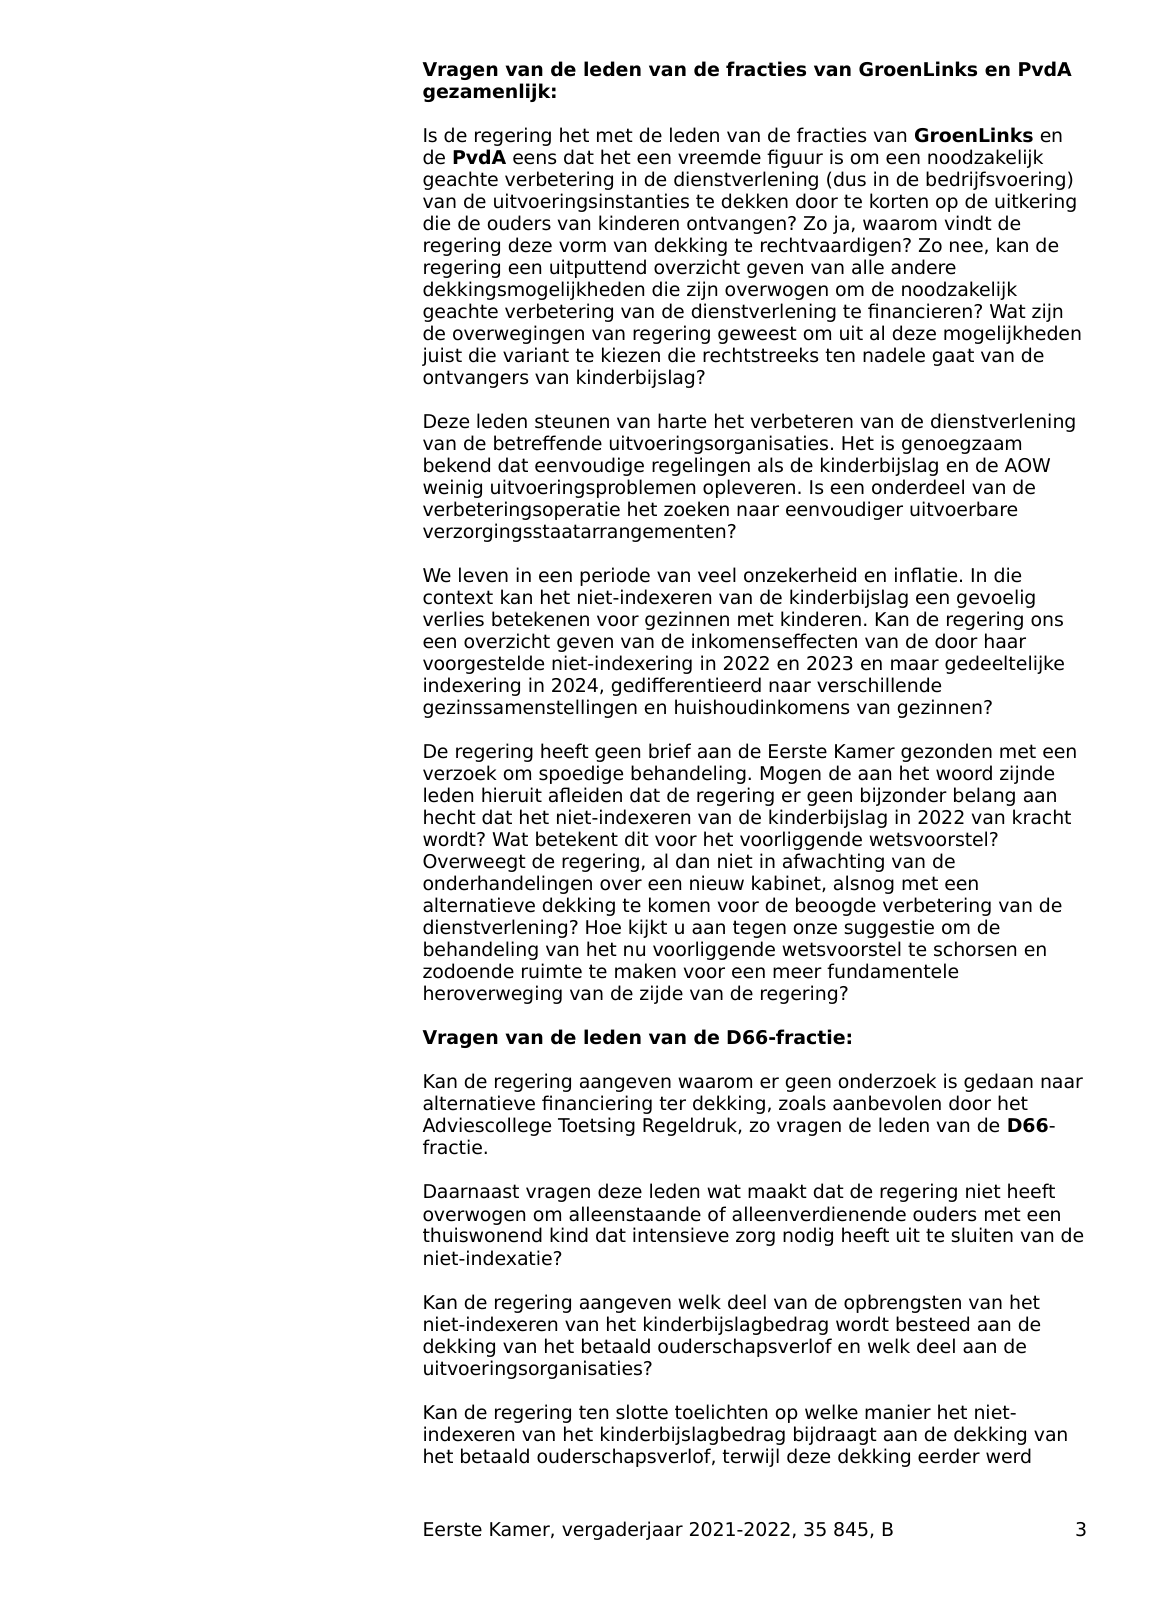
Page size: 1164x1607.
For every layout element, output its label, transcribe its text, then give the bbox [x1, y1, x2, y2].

text We leven in een periode van veel onzekerheid en inflatie. In die context kan het niet-indexeren van de kinderbijslag een gevoelig verlies betekenen voor gezinnen met kinderen. Kan de regering ons een overzicht geven van de inkomenseffecten van de door haar voorgestelde niet-indexering in 2022 en 2023 en maar gedeeltelijke indexering in 2024, gedifferentieerd naar verschillende gezinssamenstellingen en huishoudinkomens van gezinnen? [422, 565, 1087, 719]
subtitle Vragen van de leden van de fracties van GroenLinks en PvdA gezamenlijk: [422, 59, 1087, 103]
text Kan de regering aangeven welk deel van de opbrengsten van het niet-indexeren van het kinderbijslagbedrag wordt besteed aan de dekking van het betaald ouderschapsverlof en welk deel aan de uitvoeringsorganisaties? [422, 1292, 1087, 1379]
text De regering heeft geen brief aan de Eerste Kamer gezonden met een verzoek om spoedige behandeling. Mogen de aan het woord zijnde leden hieruit afleiden dat de regering er geen bijzonder belang aan hecht dat het niet-indexeren van de kinderbijslag in 2022 van kracht wordt? Wat betekent dit voor het voorliggende wetsvoorstel? Overweegt de regering, al dan niet in afwachting van de onderhandelingen over een nieuw kabinet, alsnog met een alternatieve dekking te komen voor de beoogde verbetering van de dienstverlening? Hoe kijkt u aan tegen onze suggestie om de behandeling van het nu voorliggende wetsvoorstel te schorsen en zodoende ruimte te maken voor een meer fundamentele heroverweging van de zijde van de regering? [422, 741, 1087, 1005]
text Daarnaast vragen deze leden wat maakt dat de regering niet heeft overwogen om alleenstaande of alleenverdienende ouders met een thuiswonend kind dat intensieve zorg nodig heeft uit te sluiten van de niet-indexatie? [422, 1181, 1087, 1269]
text Is de regering het met de leden van de fracties van GroenLinks en de PvdA eens dat het een vreemde figuur is om een noodzakelijk geachte verbetering in de dienstverlening (dus in de bedrijfsvoering) van de uitvoeringsinstanties te dekken door te korten op de uitkering die de ouders van kinderen ontvangen? Zo ja, waarom vindt de regering deze vorm van dekking te rechtvaardigen? Zo nee, kan de regering een uitputtend overzicht geven van alle andere dekkingsmogelijkheden die zijn overwogen om de noodzakelijk geachte verbetering van de dienstverlening te financieren? Wat zijn de overwegingen van regering geweest om uit al deze mogelijkheden juist die variant te kiezen die rechtstreeks ten nadele gaat van de ontvangers van kinderbijslag? [422, 125, 1087, 389]
subtitle Vragen van de leden van de D66-fractie: [422, 1027, 1087, 1049]
text Deze leden steunen van harte het verbeteren van de dienstverlening van de betreffende uitvoeringsorganisaties. Het is genoegzaam bekend dat eenvoudige regelingen als de kinderbijslag en de AOW weinig uitvoeringsproblemen opleveren. Is een onderdeel van de verbeteringsoperatie het zoeken naar eenvoudiger uitvoerbare verzorgingsstaatarrangementen? [422, 411, 1087, 543]
text Kan de regering ten slotte toelichten op welke manier het niet-indexeren van het kinderbijslagbedrag bijdraagt aan de dekking van het betaald ouderschapsverlof, terwijl deze dekking eerder werd [422, 1402, 1087, 1468]
text Kan de regering aangeven waarom er geen onderzoek is gedaan naar alternatieve financiering ter dekking, zoals aanbevolen door het Adviescollege Toetsing Regeldruk, zo vragen de leden van de D66-fractie. [422, 1071, 1087, 1159]
